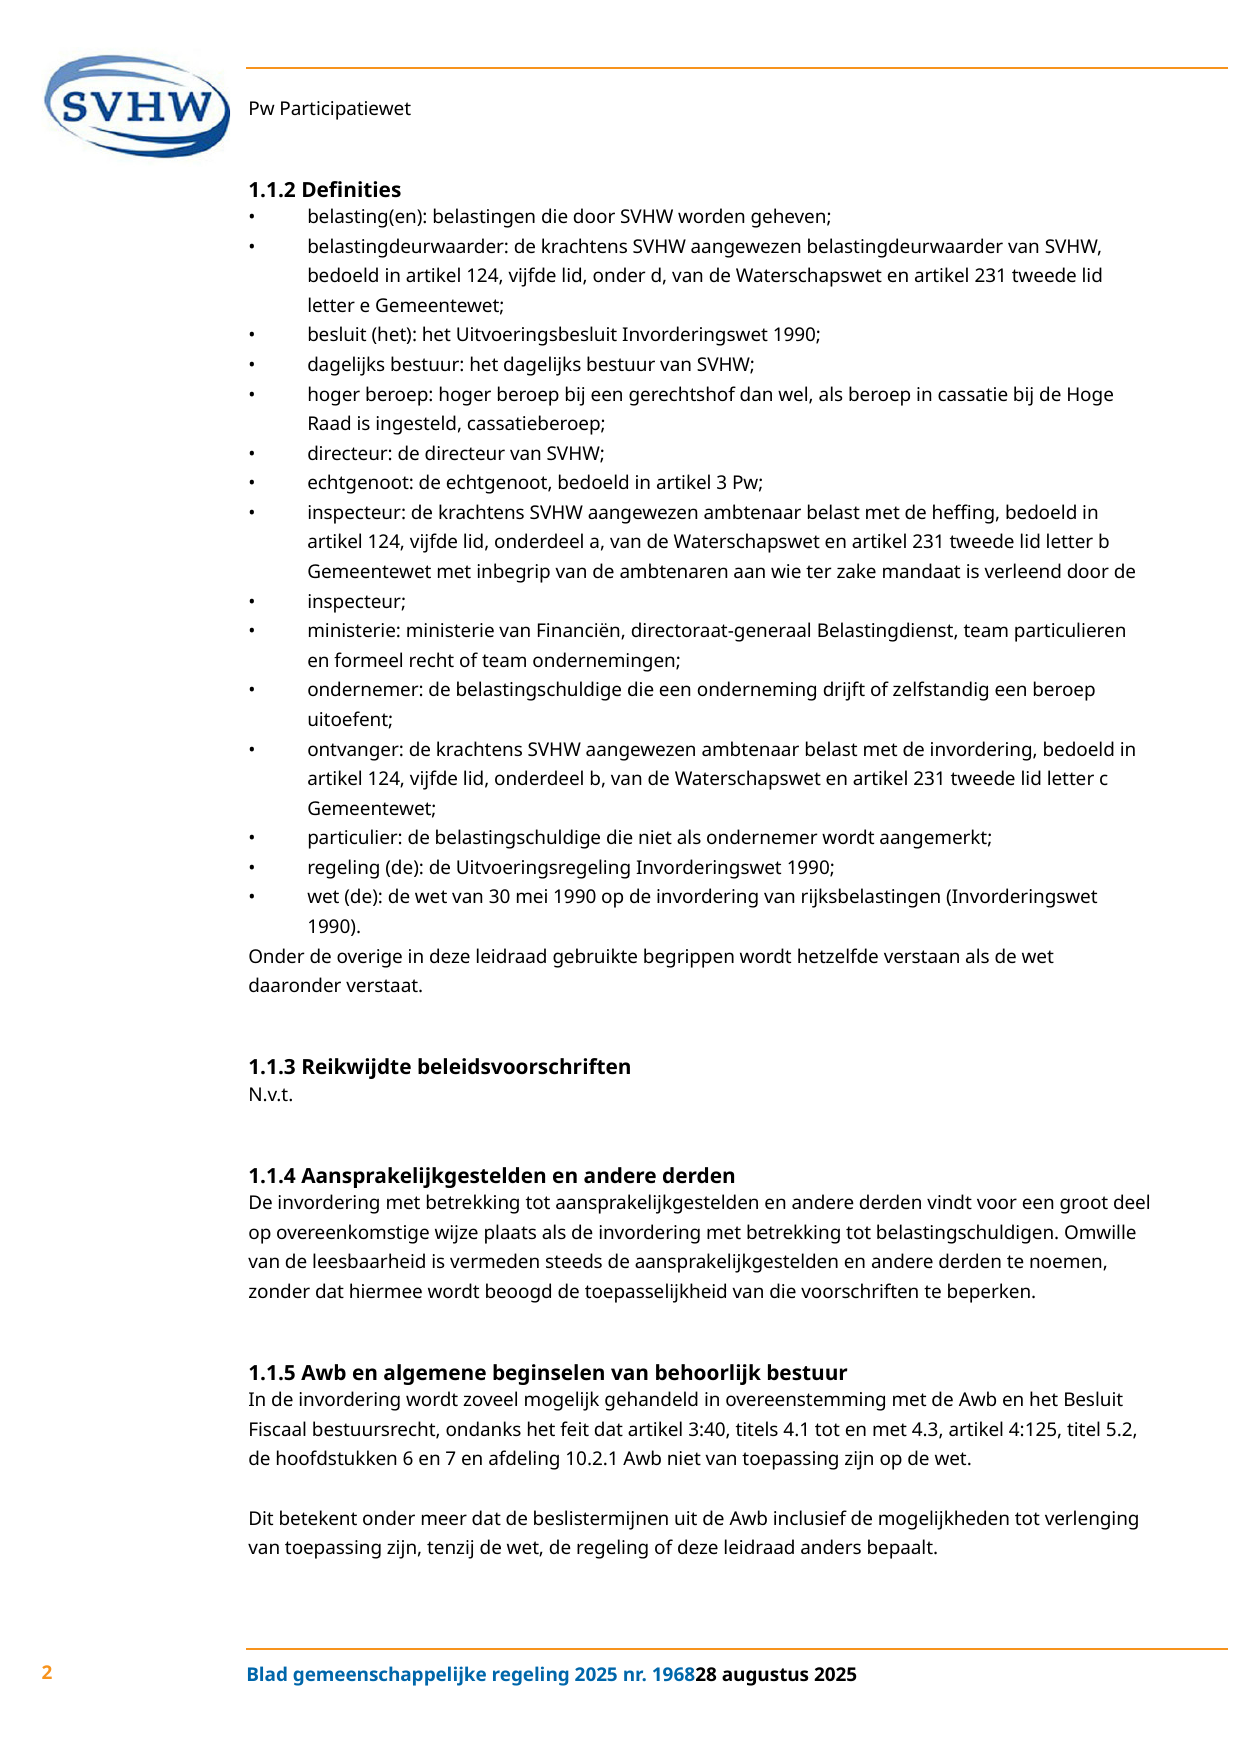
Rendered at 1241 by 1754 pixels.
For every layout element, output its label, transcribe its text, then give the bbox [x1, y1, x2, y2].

list belastingdeurwaarder: de krachtens SVHW aangewezen belastingdeurwaarder van SVHW, bedoeld in artikel 124, vijfde lid, onder d, van de Waterschapswet en artikel 231 tweede lid letter e Gemeentewet; [248, 233, 1152, 318]
list echtgenoot: de echtgenoot, bedoeld in artikel 3 Pw; [248, 469, 1152, 495]
text 1.1.5 Awb en algemene beginselen van behoorlijk bestuur [248, 1358, 1152, 1386]
list hoger beroep: hoger beroep bij een gerechtshof dan wel, als beroep in cassatie bij de Hoge Raad is ingesteld, cassatieberoep; [248, 381, 1152, 436]
list besluit (het): het Uitvoeringsbesluit Invorderingswet 1990; [248, 322, 1152, 347]
text De invordering met betrekking tot aansprakelijkgestelden en andere derden vindt voor een groot deel op overeenkomstige wijze plaats als de invordering met betrekking tot belastingschuldigen. Omwille van de leesbaarheid is vermeden steeds de aansprakelijkgestelden en andere derden te noemen, zonder dat hiermee wordt beoogd de toepasselijkheid van die voorschriften te beperken. [248, 1189, 1152, 1304]
text In de invordering wordt zoveel mogelijk gehandeld in overeenstemming met de Awb en het Besluit Fiscaal bestuursrecht, ondanks het feit dat artikel 3:40, titels 4.1 tot en met 4.3, artikel 4:125, titel 5.2, de hoofdstukken 6 en 7 en afdeling 10.2.1 Awb niet van toepassing zijn op de wet. [248, 1386, 1152, 1471]
list regeling (de): de Uitvoeringsregeling Invorderingswet 1990; [248, 854, 1152, 880]
text Pw Participatiewet [248, 95, 1152, 121]
text 1.1.3 Reikwijdte beleidsvoorschriften [248, 1052, 1152, 1081]
list ontvanger: de krachtens SVHW aangewezen ambtenaar belast met de invordering, bedoeld in artikel 124, vijfde lid, onderdeel b, van de Waterschapswet en artikel 231 tweede lid letter c Gemeentewet; [248, 736, 1152, 821]
text N.v.t. [248, 1081, 1152, 1107]
list inspecteur; [248, 588, 1152, 613]
list wet (de): de wet van 30 mei 1990 op de invordering van rijksbelastingen (Invorderingswet 1990). [248, 884, 1152, 939]
text Onder de overige in deze leidraad gebruikte begrippen wordt hetzelfde verstaan als de wet daaronder verstaat. [248, 943, 1152, 998]
list inspecteur: de krachtens SVHW aangewezen ambtenaar belast met de heffing, bedoeld in artikel 124, vijfde lid, onderdeel a, van de Waterschapswet en artikel 231 tweede lid letter b Gemeentewet met inbegrip van de ambtenaren aan wie ter zake mandaat is verleend door de [248, 499, 1152, 584]
text 1.1.2 Definities [248, 175, 1152, 203]
list ministerie: ministerie van Financiën, directoraat-generaal Belastingdienst, team particulieren en formeel recht of team ondernemingen; [248, 617, 1152, 673]
picture [41, 47, 231, 172]
text 1.1.4 Aansprakelijkgestelden en andere derden [248, 1161, 1152, 1189]
list directeur: de directeur van SVHW; [248, 440, 1152, 466]
list belasting(en): belastingen die door SVHW worden geheven; [248, 203, 1152, 229]
list particulier: de belastingschuldige die niet als ondernemer wordt aangemerkt; [248, 824, 1152, 850]
text Dit betekent onder meer dat de beslistermijnen uit de Awb inclusief de mogelijkheden tot verlenging van toepassing zijn, tenzij de wet, de regeling of deze leidraad anders bepaalt. [248, 1505, 1152, 1560]
list ondernemer: de belastingschuldige die een onderneming drijft of zelfstandig een beroep uitoefent; [248, 677, 1152, 732]
list dagelijks bestuur: het dagelijks bestuur van SVHW; [248, 351, 1152, 377]
